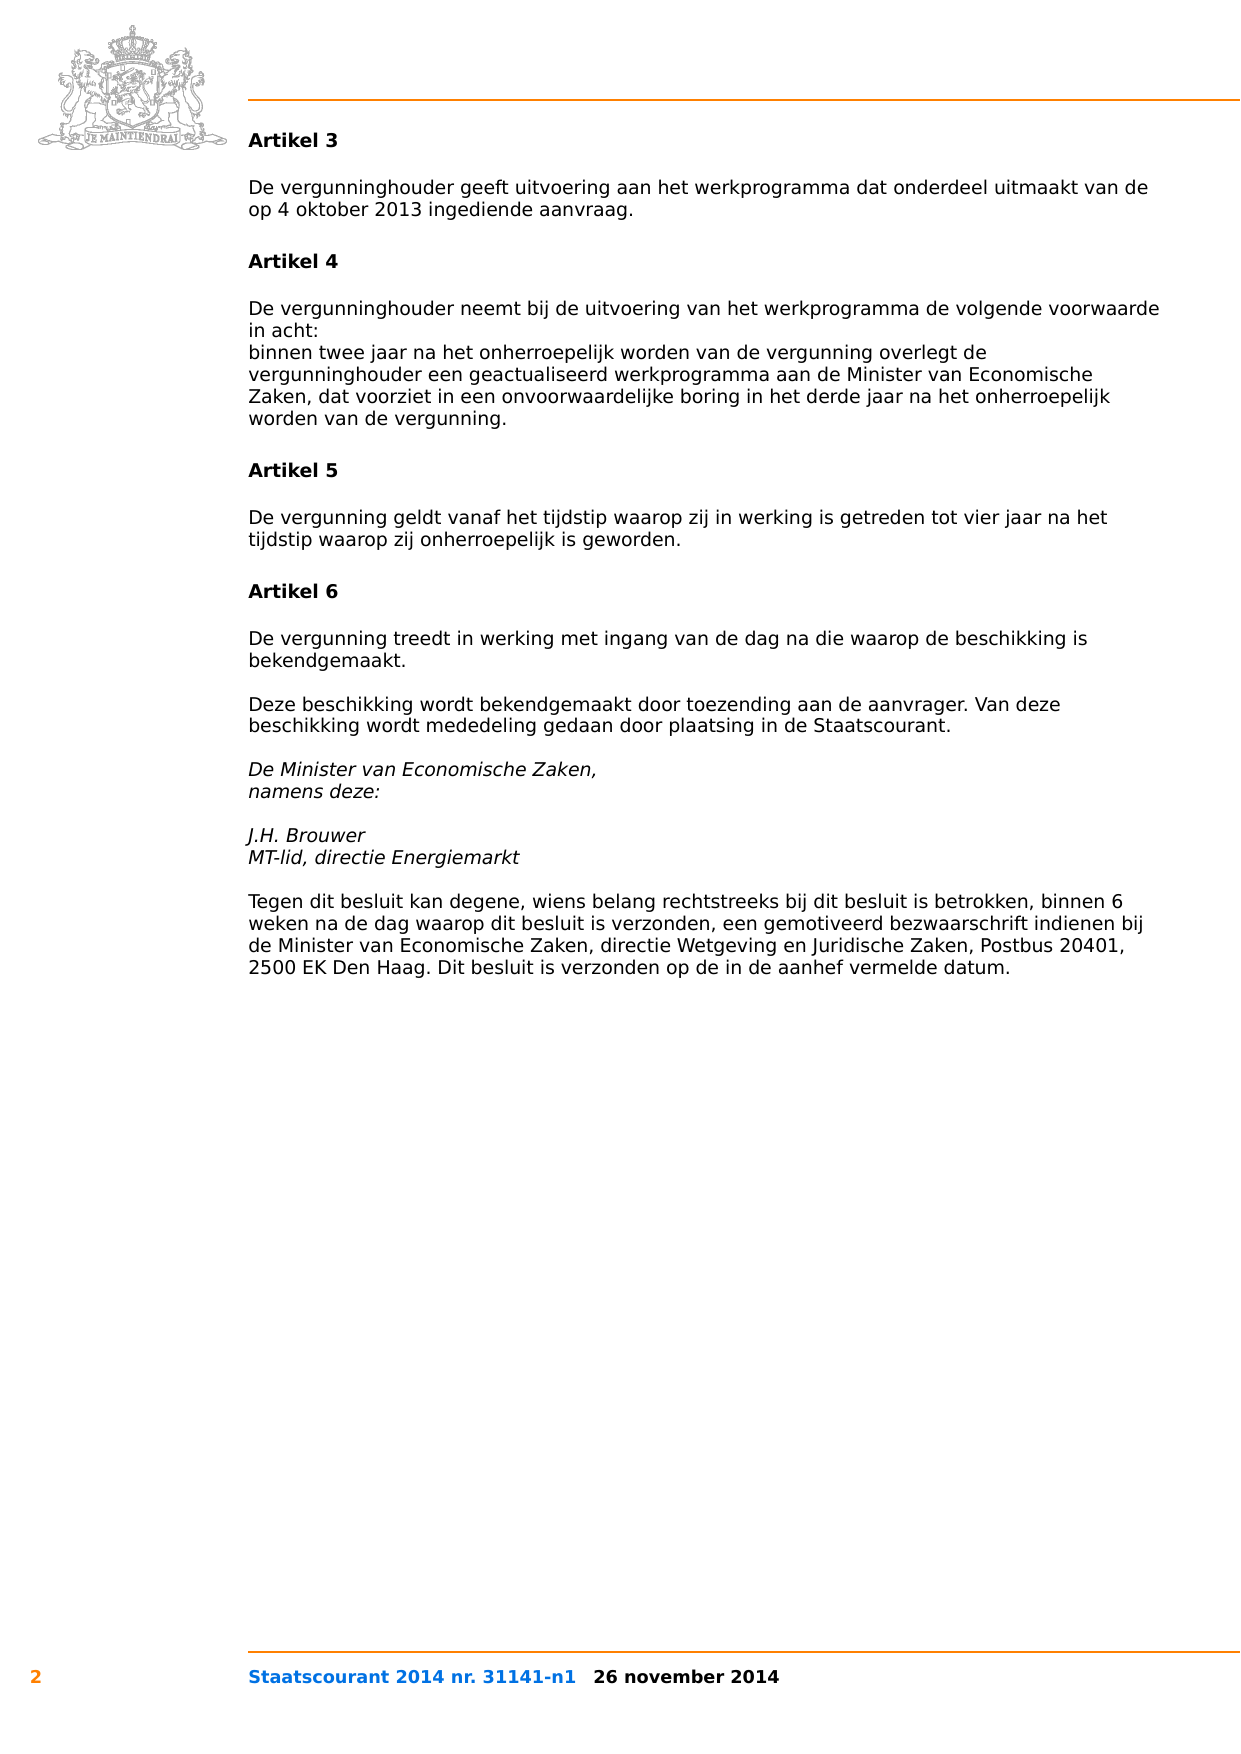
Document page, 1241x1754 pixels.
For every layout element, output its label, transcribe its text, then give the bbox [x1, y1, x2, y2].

text Tegen dit besluit kan degene, wiens belang rechtstreeks bij dit besluit is betrokken, binnen 6 weken na de dag waarop dit besluit is verzonden, een gemotiveerd bezwaarschrift indienen bij de Minister van Economische Zaken, directie Wetgeving en Juridische Zaken, Postbus 20401, 2500 EK Den Haag. Dit besluit is verzonden op de in de aanhef vermelde datum. [248, 891, 1163, 979]
picture [38, 25, 227, 150]
text De vergunninghouder geeft uitvoering aan het werkprogramma dat onderdeel uitmaakt van de op 4 oktober 2013 ingediende aanvraag. [248, 177, 1163, 221]
text De vergunninghouder neemt bij de uitvoering van het werkprogramma de volgende voorwaarde in acht: [248, 298, 1163, 342]
text binnen twee jaar na het onherroepelijk worden van de vergunning overlegt de vergunninghouder een geactualiseerd werkprogramma aan de Minister van Economische Zaken, dat voorziet in een onvoorwaardelijke boring in het derde jaar na het onherroepelijk worden van de vergunning. [248, 342, 1163, 430]
text De vergunning treedt in werking met ingang van de dag na die waarop de beschikking is bekendgemaakt. [248, 628, 1163, 672]
subtitle Artikel 6 [248, 581, 1163, 603]
subtitle Artikel 3 [248, 130, 1163, 152]
text De vergunning geldt vanaf het tijdstip waarop zij in werking is getreden tot vier jaar na het tijdstip waarop zij onherroepelijk is geworden. [248, 507, 1163, 551]
subtitle Artikel 4 [248, 251, 1163, 273]
subtitle Artikel 5 [248, 460, 1163, 482]
text Deze beschikking wordt bekendgemaakt door toezending aan de aanvrager. Van deze beschikking wordt mededeling gedaan door plaatsing in de Staatscourant. [248, 693, 1163, 737]
text De Minister van Economische Zaken, namens deze: J.H. Brouwer MT-lid, directie Energiemarkt [248, 759, 1163, 869]
